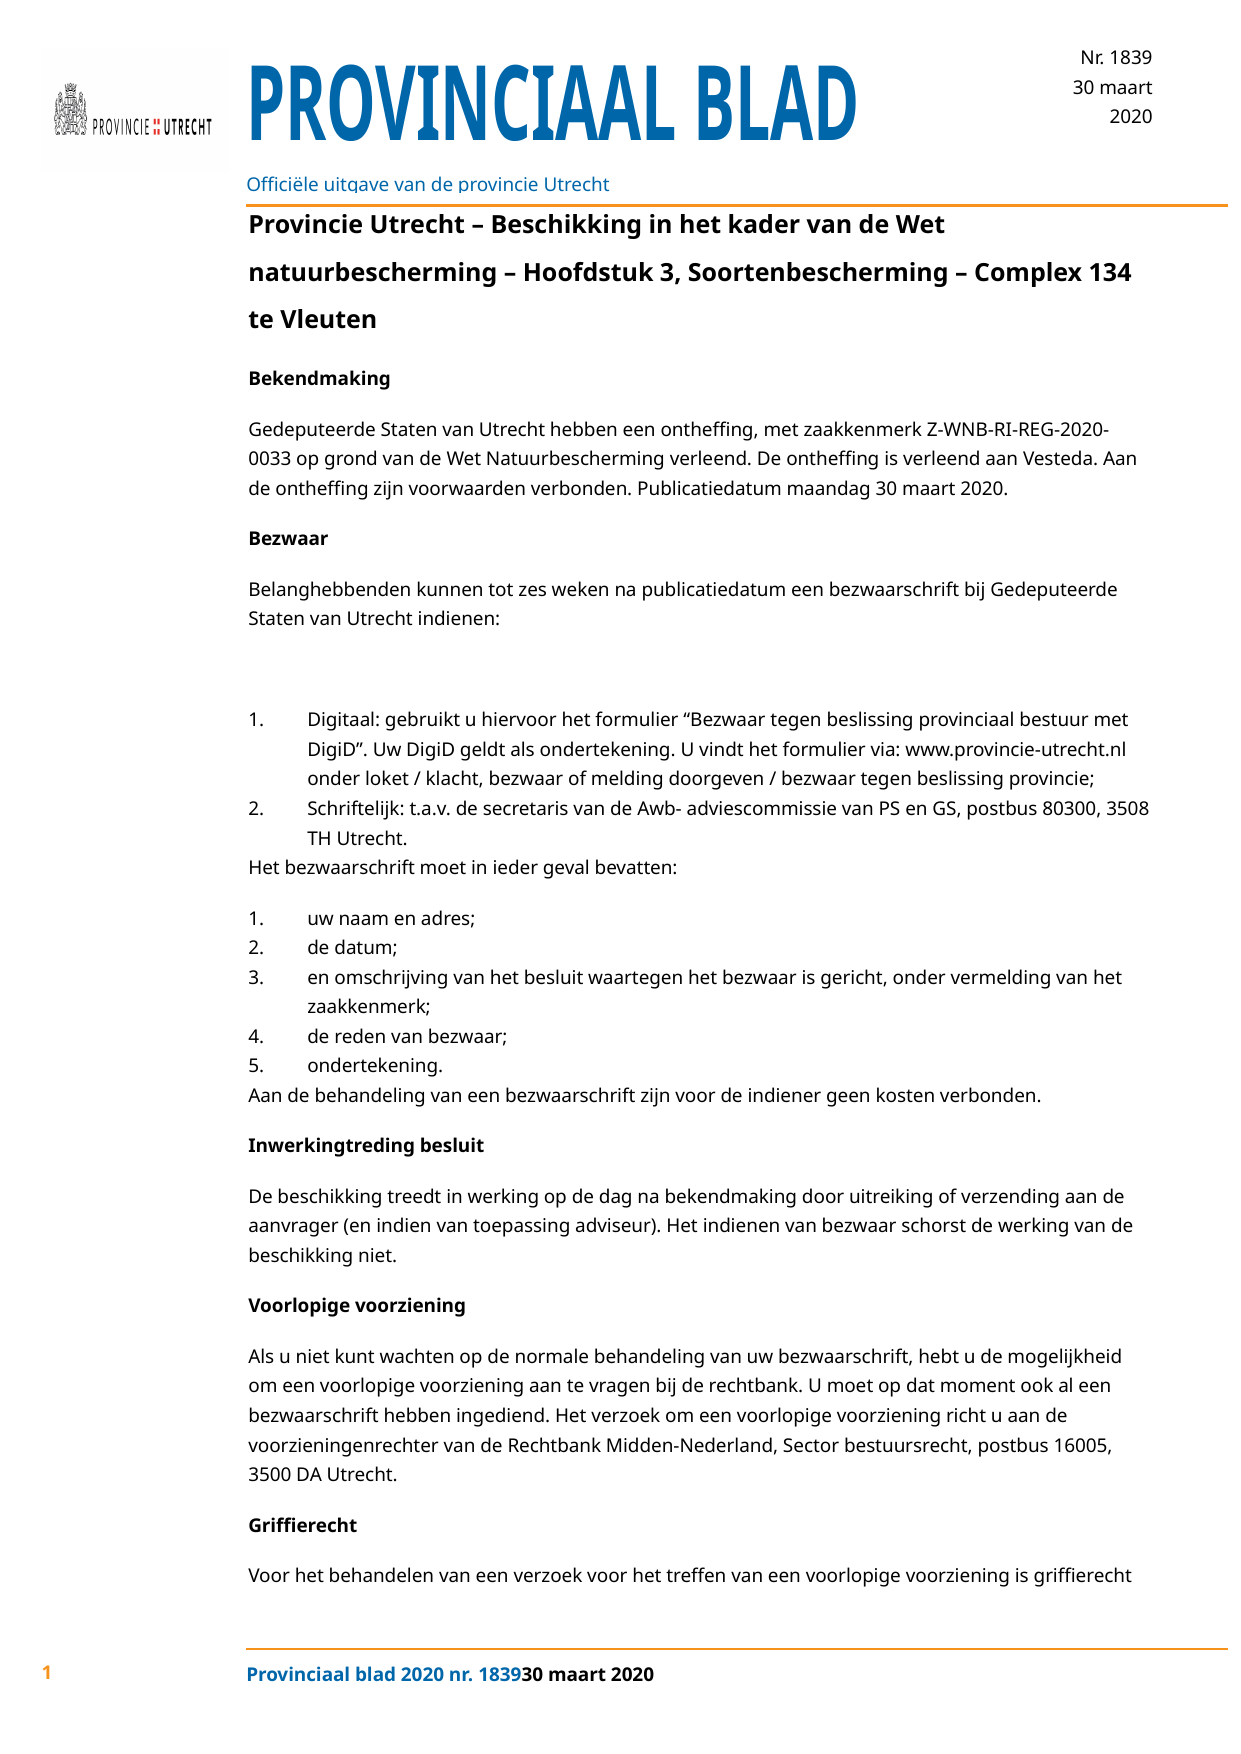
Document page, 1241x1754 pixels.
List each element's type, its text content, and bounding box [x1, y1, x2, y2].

text Provincie Utrecht – Beschikking in het kader van de Wet natuurbescherming – Hoofdstuk 3, Soortenbescherming – Complex 134 te Vleuten [248, 207, 1152, 336]
list Digitaal: gebruikt u hiervoor het formulier “Bezwaar tegen beslissing provinciaal bestuur met DigiD”. Uw DigiD geldt als ondertekening. U vindt het formulier via: www.provincie-utrecht.nl onder loket / klacht, bezwaar of melding doorgeven / bezwaar tegen beslissing provincie; [248, 706, 1152, 791]
text Bekendmaking [248, 366, 1152, 391]
text Voor het behandelen van een verzoek voor het treffen van een voorlopige voorziening is griffierecht [248, 1562, 1152, 1588]
list en omschrijving van het besluit waartegen het bezwaar is gericht, onder vermelding van het zaakkenmerk; [248, 964, 1152, 1019]
list de datum; [248, 934, 1152, 960]
text Het bezwaarschrift moet in ieder geval bevatten: [248, 854, 1152, 880]
text De beschikking treedt in werking op de dag na bekendmaking door uitreiking of verzending aan de aanvrager (en indien van toepassing adviseur). Het indienen van bezwaar schorst de werking van de beschikking niet. [248, 1183, 1152, 1268]
list ondertekening. [248, 1053, 1152, 1078]
text Als u niet kunt wachten op de normale behandeling van uw bezwaarschrift, hebt u de mogelijkheid om een voorlopige voorziening aan te vragen bij de rechtbank. U moet op dat moment ook al een bezwaarschrift hebben ingediend. Het verzoek om een voorlopige voorziening richt u aan de voorzieningenrechter van de Rechtbank Midden-Nederland, Sector bestuursrecht, postbus 16005, 3500 DA Utrecht. [248, 1343, 1152, 1487]
picture [41, 47, 231, 172]
text Voorlopige voorziening [248, 1293, 1152, 1318]
text Aan de behandeling van een bezwaarschrift zijn voor de indiener geen kosten verbonden. [248, 1082, 1152, 1108]
text Griffierecht [248, 1512, 1152, 1537]
list de reden van bezwaar; [248, 1023, 1152, 1049]
text Gedeputeerde Staten van Utrecht hebben een ontheffing, met zaakkenmerk Z-WNB-RI-REG-2020-0033 op grond van de Wet Natuurbescherming verleend. De ontheffing is verleend aan Vesteda. Aan de ontheffing zijn voorwaarden verbonden. Publicatiedatum maandag 30 maart 2020. [248, 416, 1152, 501]
list uw naam en adres; [248, 905, 1152, 930]
list Schriftelijk: t.a.v. de secretaris van de Awb- adviescommissie van PS en GS, postbus 80300, 3508 TH Utrecht. [248, 795, 1152, 850]
text Belanghebbenden kunnen tot zes weken na publicatiedatum een bezwaarschrift bij Gedeputeerde Staten van Utrecht indienen: [248, 576, 1152, 631]
text Bezwaar [248, 526, 1152, 551]
text Inwerkingtreding besluit [248, 1133, 1152, 1158]
